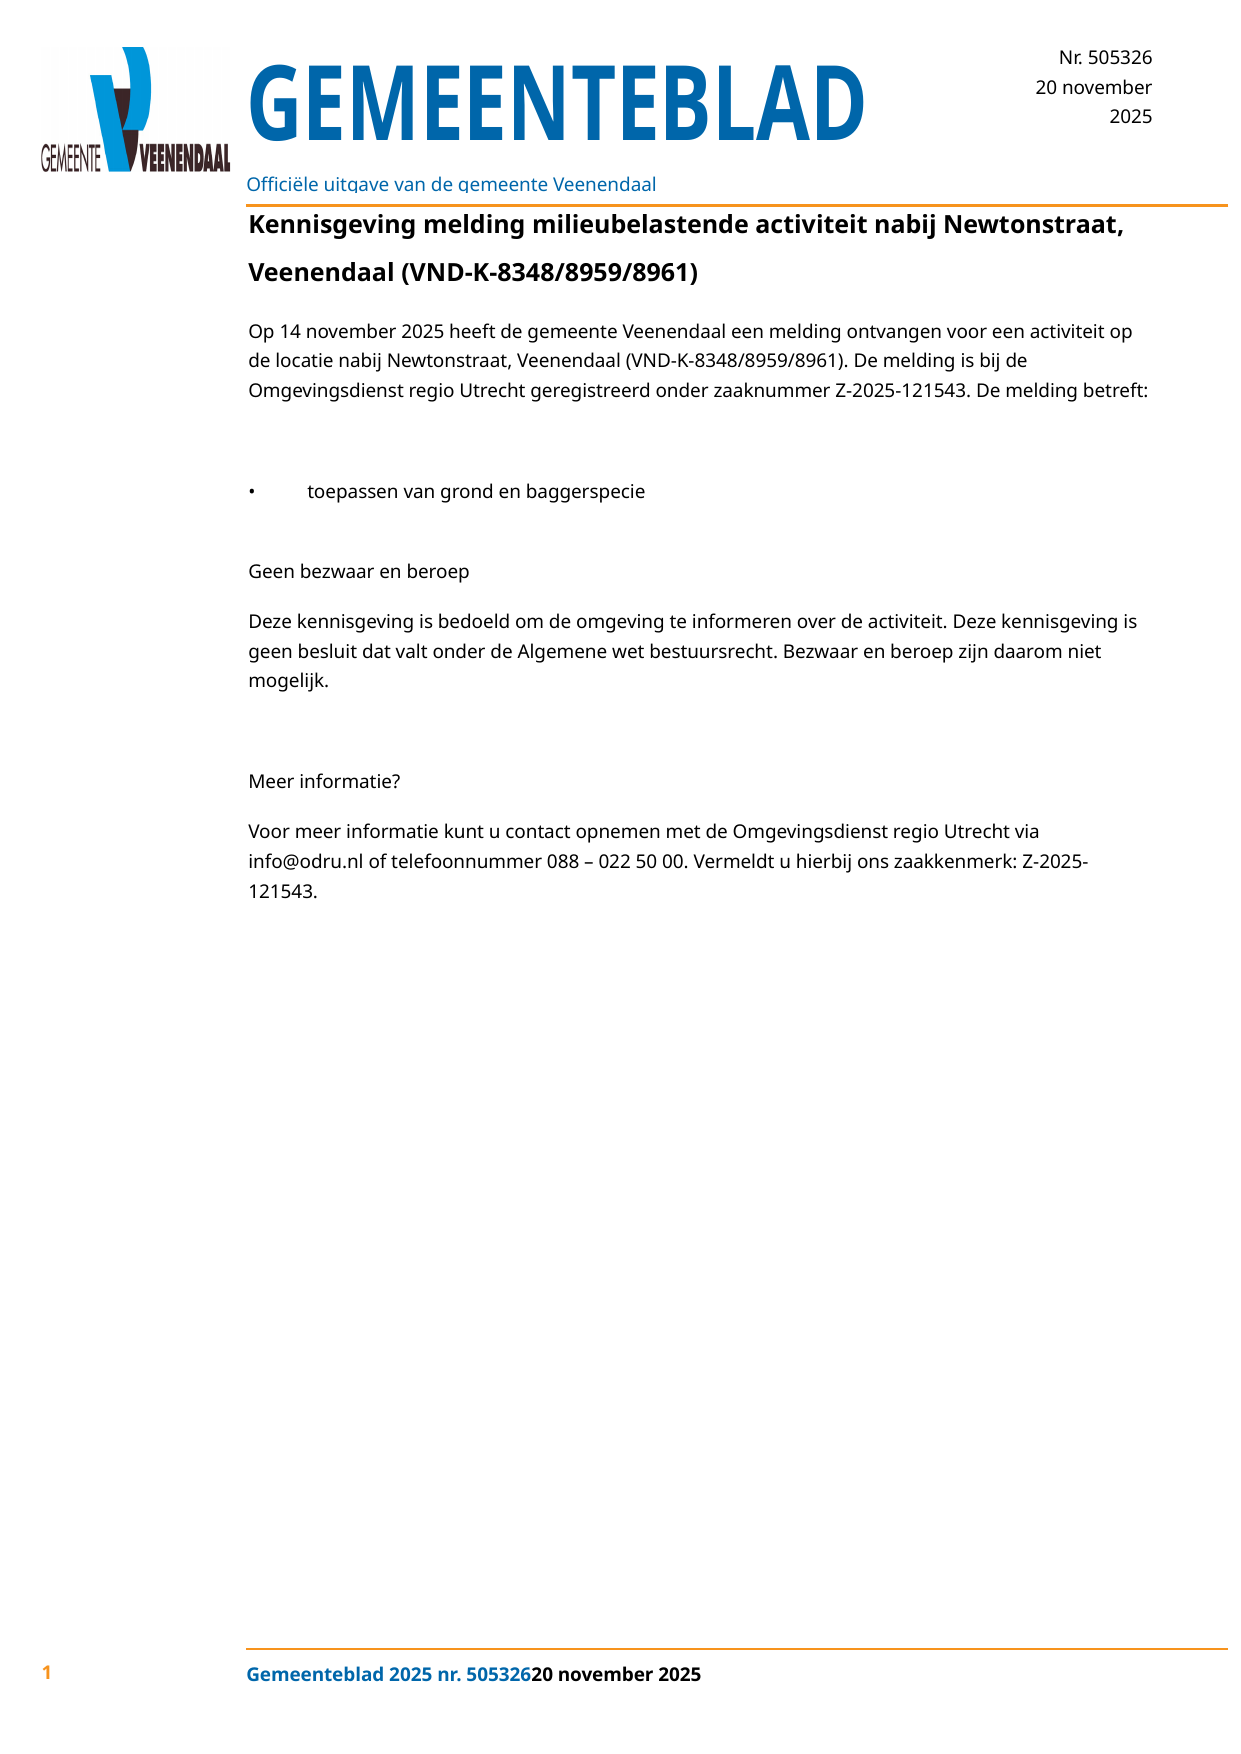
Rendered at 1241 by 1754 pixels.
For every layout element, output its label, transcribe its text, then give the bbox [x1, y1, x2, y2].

text Geen bezwaar en beroep [248, 558, 1152, 584]
text Meer informatie? [248, 768, 1152, 794]
picture [41, 47, 130, 172]
text Op 14 november 2025 heeft de gemeente Veenendaal een melding ontvangen voor een activiteit op de locatie nabij Newtonstraat, Veenendaal (VND-K-8348/8959/8961). De melding is bij de Omgevingsdienst regio Utrecht geregistreerd onder zaaknummer Z-2025-121543. De melding betreft: [248, 318, 1152, 403]
text Deze kennisgeving is bedoeld om de omgeving te informeren over de activiteit. Deze kennisgeving is geen besluit dat valt onder de Algemene wet bestuursrecht. Bezwaar en beroep zijn daarom niet mogelijk. [248, 608, 1152, 693]
picture [123, 47, 231, 172]
list toepassen van grond en baggerspecie [248, 478, 1152, 504]
text Kennisgeving melding milieubelastende activiteit nabij Newtonstraat, Veenendaal (VND-K-8348/8959/8961) [248, 207, 1152, 288]
text Voor meer informatie kunt u contact opnemen met de Omgevingsdienst regio Utrecht via info@odru.nl of telefoonnummer 088 – 022 50 00. Vermeldt u hierbij ons zaakkenmerk: Z-2025-121543. [248, 819, 1152, 904]
